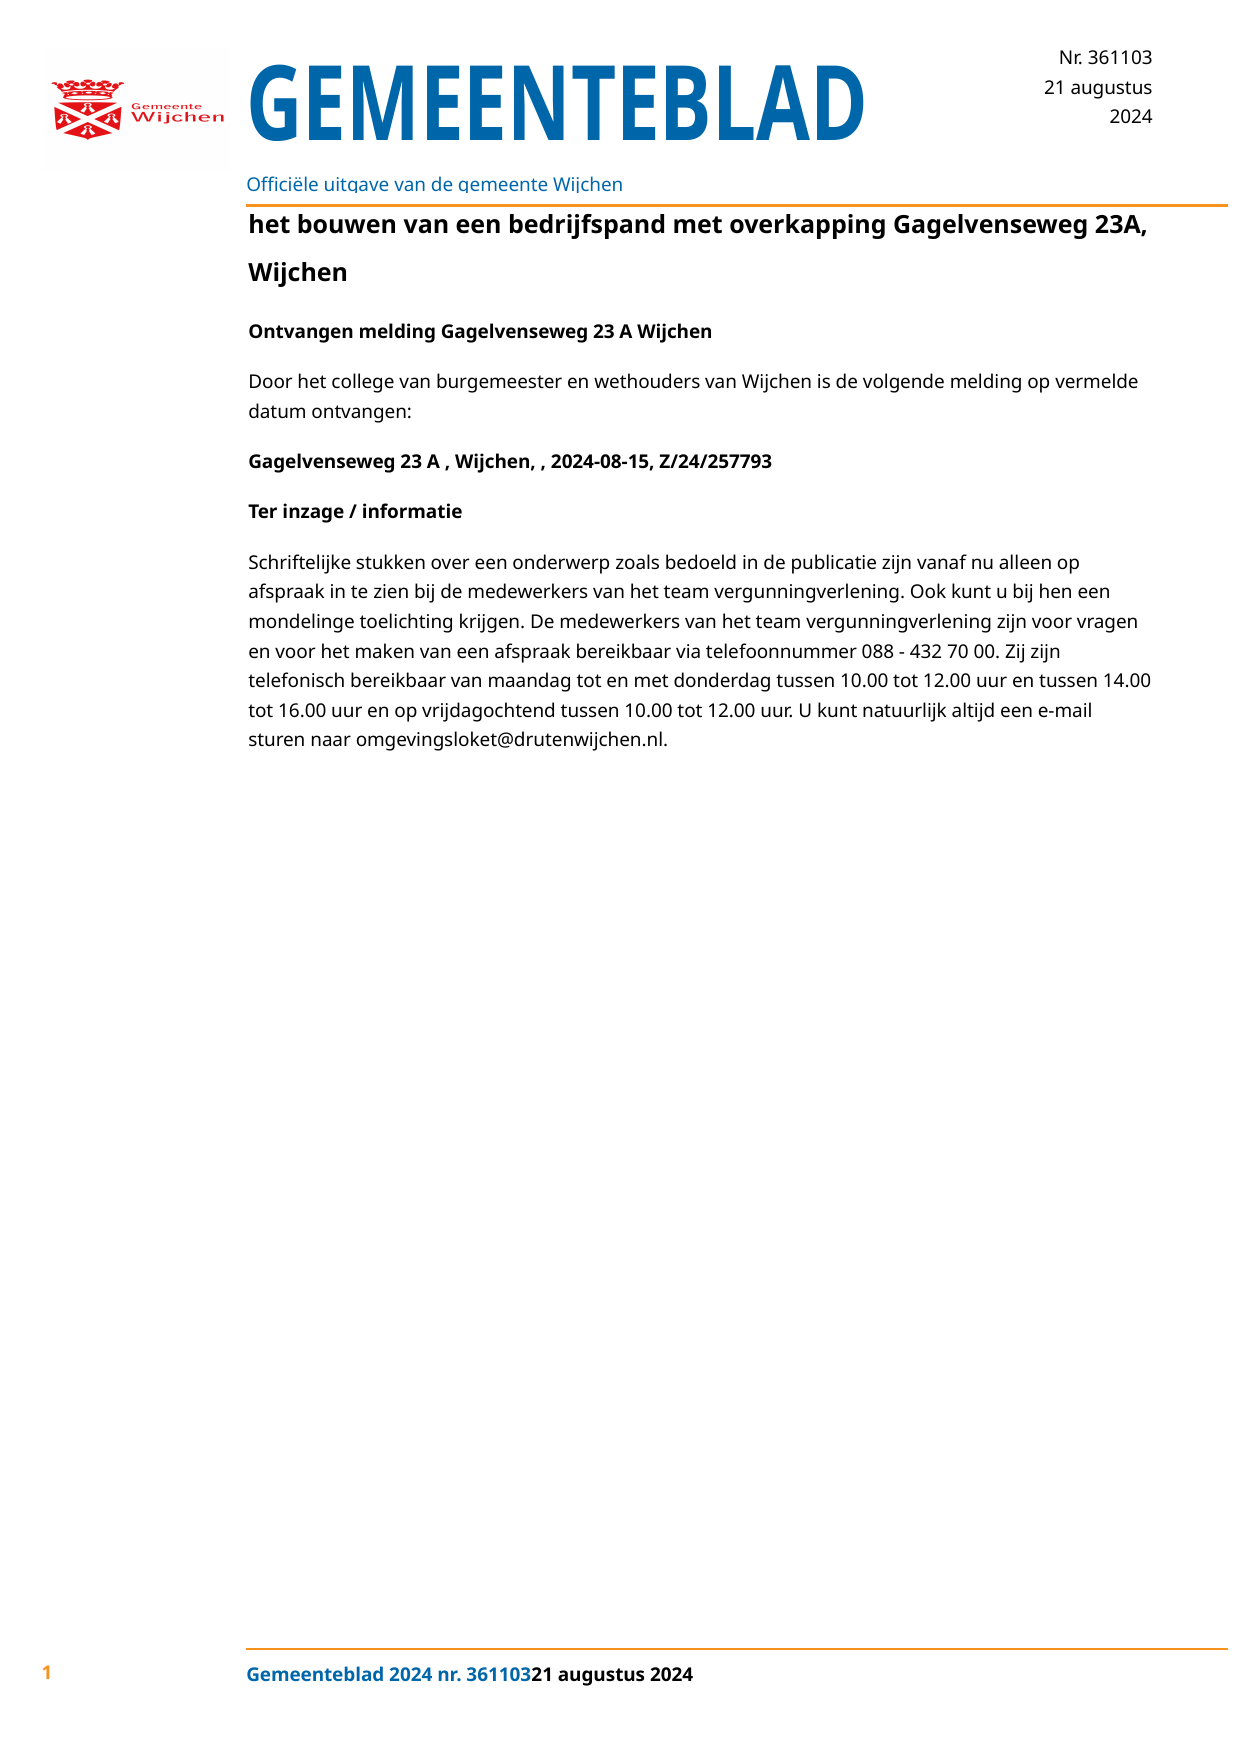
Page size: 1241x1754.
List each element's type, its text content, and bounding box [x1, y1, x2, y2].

text het bouwen van een bedrijfspand met overkapping Gagelvenseweg 23A, Wijchen [248, 207, 1152, 288]
text Gagelvenseweg 23 A , Wijchen, , 2024-08-15, Z/24/257793 [248, 448, 1152, 474]
text Ontvangen melding Gagelvenseweg 23 A Wijchen [248, 318, 1152, 344]
text Schriftelijke stukken over een onderwerp zoals bedoeld in de publicatie zijn vanaf nu alleen op afspraak in te zien bij de medewerkers van het team vergunningverlening. Ook kunt u bij hen een mondelinge toelichting krijgen. De medewerkers van het team vergunningverlening zijn voor vragen en voor het maken van een afspraak bereikbaar via telefoonnummer 088 - 432 70 00. Zij zijn telefonisch bereikbaar van maandag tot en met donderdag tussen 10.00 tot 12.00 uur en tussen 14.00 tot 16.00 uur en op vrijdagochtend tussen 10.00 tot 12.00 uur. U kunt natuurlijk altijd een e-mail sturen naar omgevingsloket@drutenwijchen.nl. [248, 549, 1152, 752]
picture [41, 47, 231, 172]
text Door het college van burgemeester en wethouders van Wijchen is de volgende melding op vermelde datum ontvangen: [248, 368, 1152, 424]
text Ter inzage / informatie [248, 499, 1152, 524]
